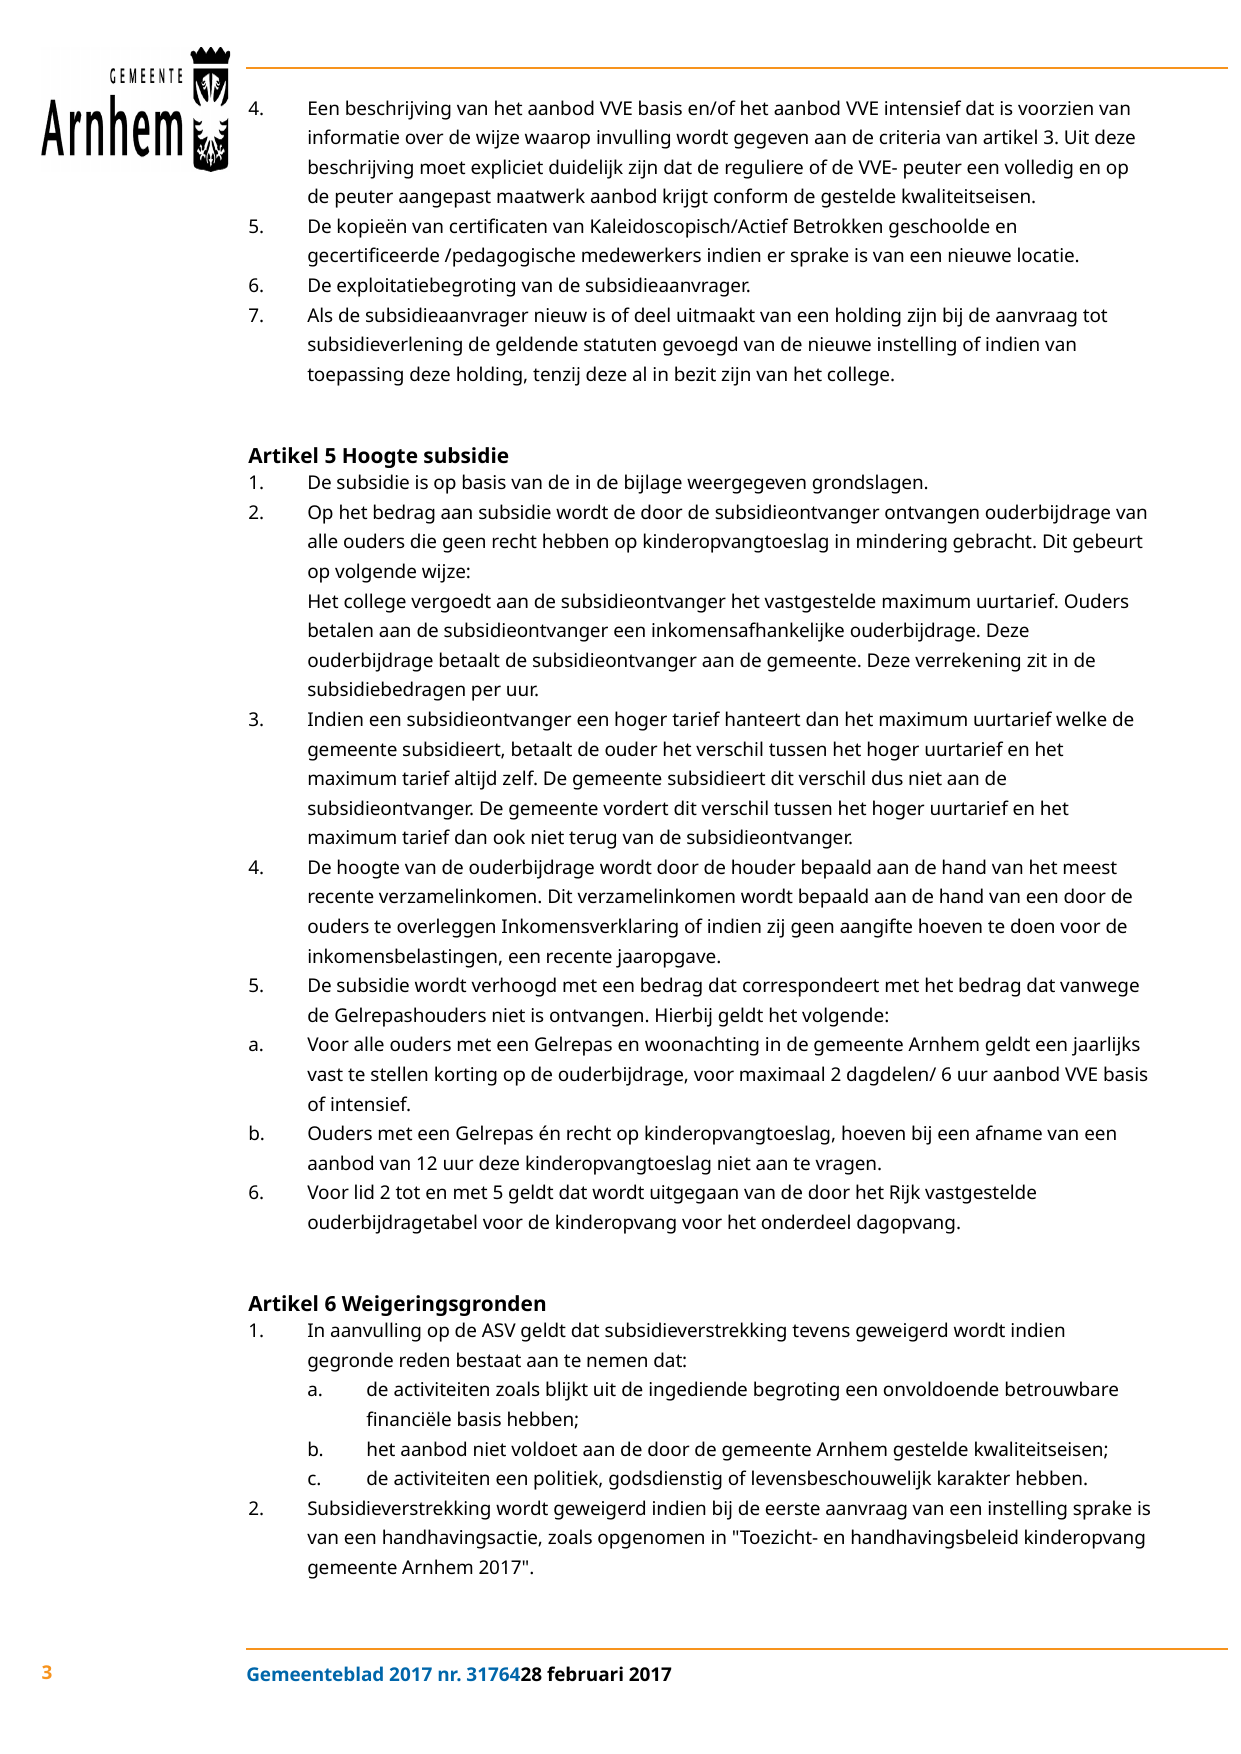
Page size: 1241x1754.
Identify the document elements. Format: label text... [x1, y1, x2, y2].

list Voor alle ouders met een Gelrepas en woonachting in de gemeente Arnhem geldt een jaarlijks vast te stellen korting op de ouderbijdrage, voor maximaal 2 dagdelen/ 6 uur aanbod VVE basis of intensief. [248, 1032, 1152, 1116]
list de activiteiten een politiek, godsdienstig of levensbeschouwelijk karakter hebben. [307, 1465, 1152, 1491]
list De subsidie is op basis van de in de bijlage weergegeven grondslagen. [248, 469, 1152, 495]
list Op het bedrag aan subsidie wordt de door de subsidieontvanger ontvangen ouderbijdrage van alle ouders die geen recht hebben op kinderopvangtoeslag in mindering gebracht. Dit gebeurt op volgende wijze: [248, 499, 1152, 584]
list In aanvulling op de ASV geldt dat subsidieverstrekking tevens geweigerd wordt indien gegronde reden bestaat aan te nemen dat: [248, 1317, 1152, 1373]
list Voor lid 2 tot en met 5 geldt dat wordt uitgegaan van de door het Rijk vastgestelde ouderbijdragetabel voor de kinderopvang voor het onderdeel dagopvang. [248, 1179, 1152, 1235]
list het aanbod niet voldoet aan de door de gemeente Arnhem gestelde kwaliteitseisen; [307, 1436, 1152, 1462]
list Als de subsidieaanvrager nieuw is of deel uitmaakt van een holding zijn bij de aanvraag tot subsidieverlening de geldende statuten gevoegd van de nieuwe instelling of indien van toepassing deze holding, tenzij deze al in bezit zijn van het college. [248, 302, 1152, 387]
list Indien een subsidieontvanger een hoger tarief hanteert dan het maximum uurtarief welke de gemeente subsidieert, betaalt de ouder het verschil tussen het hoger uurtarief en het maximum tarief altijd zelf. De gemeente subsidieert dit verschil dus niet aan de subsidieontvanger. De gemeente vordert dit verschil tussen het hoger uurtarief en het maximum tarief dan ook niet terug van de subsidieontvanger. [248, 706, 1152, 850]
list De kopieën van certificaten van Kaleidoscopisch/Actief Betrokken geschoolde en gecertificeerde /pedagogische medewerkers indien er sprake is van een nieuwe locatie. [248, 213, 1152, 268]
list Subsidieverstrekking wordt geweigerd indien bij de eerste aanvraag van een instelling sprake is van een handhavingsactie, zoals opgenomen in "Toezicht- en handhavingsbeleid kinderopvang gemeente Arnhem 2017". [248, 1495, 1152, 1580]
text Artikel 5 Hoogte subsidie [248, 441, 1152, 469]
list De hoogte van de ouderbijdrage wordt door de houder bepaald aan de hand van het meest recente verzamelinkomen. Dit verzamelinkomen wordt bepaald aan de hand van een door de ouders te overleggen Inkomensverklaring of indien zij geen aangifte hoeven te doen voor de inkomensbelastingen, een recente jaaropgave. [248, 854, 1152, 968]
list de activiteiten zoals blijkt uit de ingediende begroting een onvoldoende betrouwbare financiële basis hebben; [307, 1377, 1152, 1432]
list De subsidie wordt verhoogd met een bedrag dat correspondeert met het bedrag dat vanwege de Gelrepashouders niet is ontvangen. Hierbij geldt het volgende: [248, 972, 1152, 1028]
text Artikel 6 Weigeringsgronden [248, 1289, 1152, 1317]
list Een beschrijving van het aanbod VVE basis en/of het aanbod VVE intensief dat is voorzien van informatie over de wijze waarop invulling wordt gegeven aan de criteria van artikel 3. Uit deze beschrijving moet expliciet duidelijk zijn dat de reguliere of de VVE- peuter een volledig en op de peuter aangepast maatwerk aanbod krijgt conform de gestelde kwaliteitseisen. [248, 95, 1152, 209]
list Ouders met een Gelrepas én recht op kinderopvangtoeslag, hoeven bij een afname van een aanbod van 12 uur deze kinderopvangtoeslag niet aan te vragen. [248, 1120, 1152, 1176]
list De exploitatiebegroting van de subsidieaanvrager. [248, 272, 1152, 298]
picture [41, 47, 231, 172]
list Het college vergoedt aan de subsidieontvanger het vastgestelde maximum uurtarief. Ouders betalen aan de subsidieontvanger een inkomensafhankelijke ouderbijdrage. Deze ouderbijdrage betaalt de subsidieontvanger aan de gemeente. Deze verrekening zit in de subsidiebedragen per uur. [248, 588, 1152, 702]
